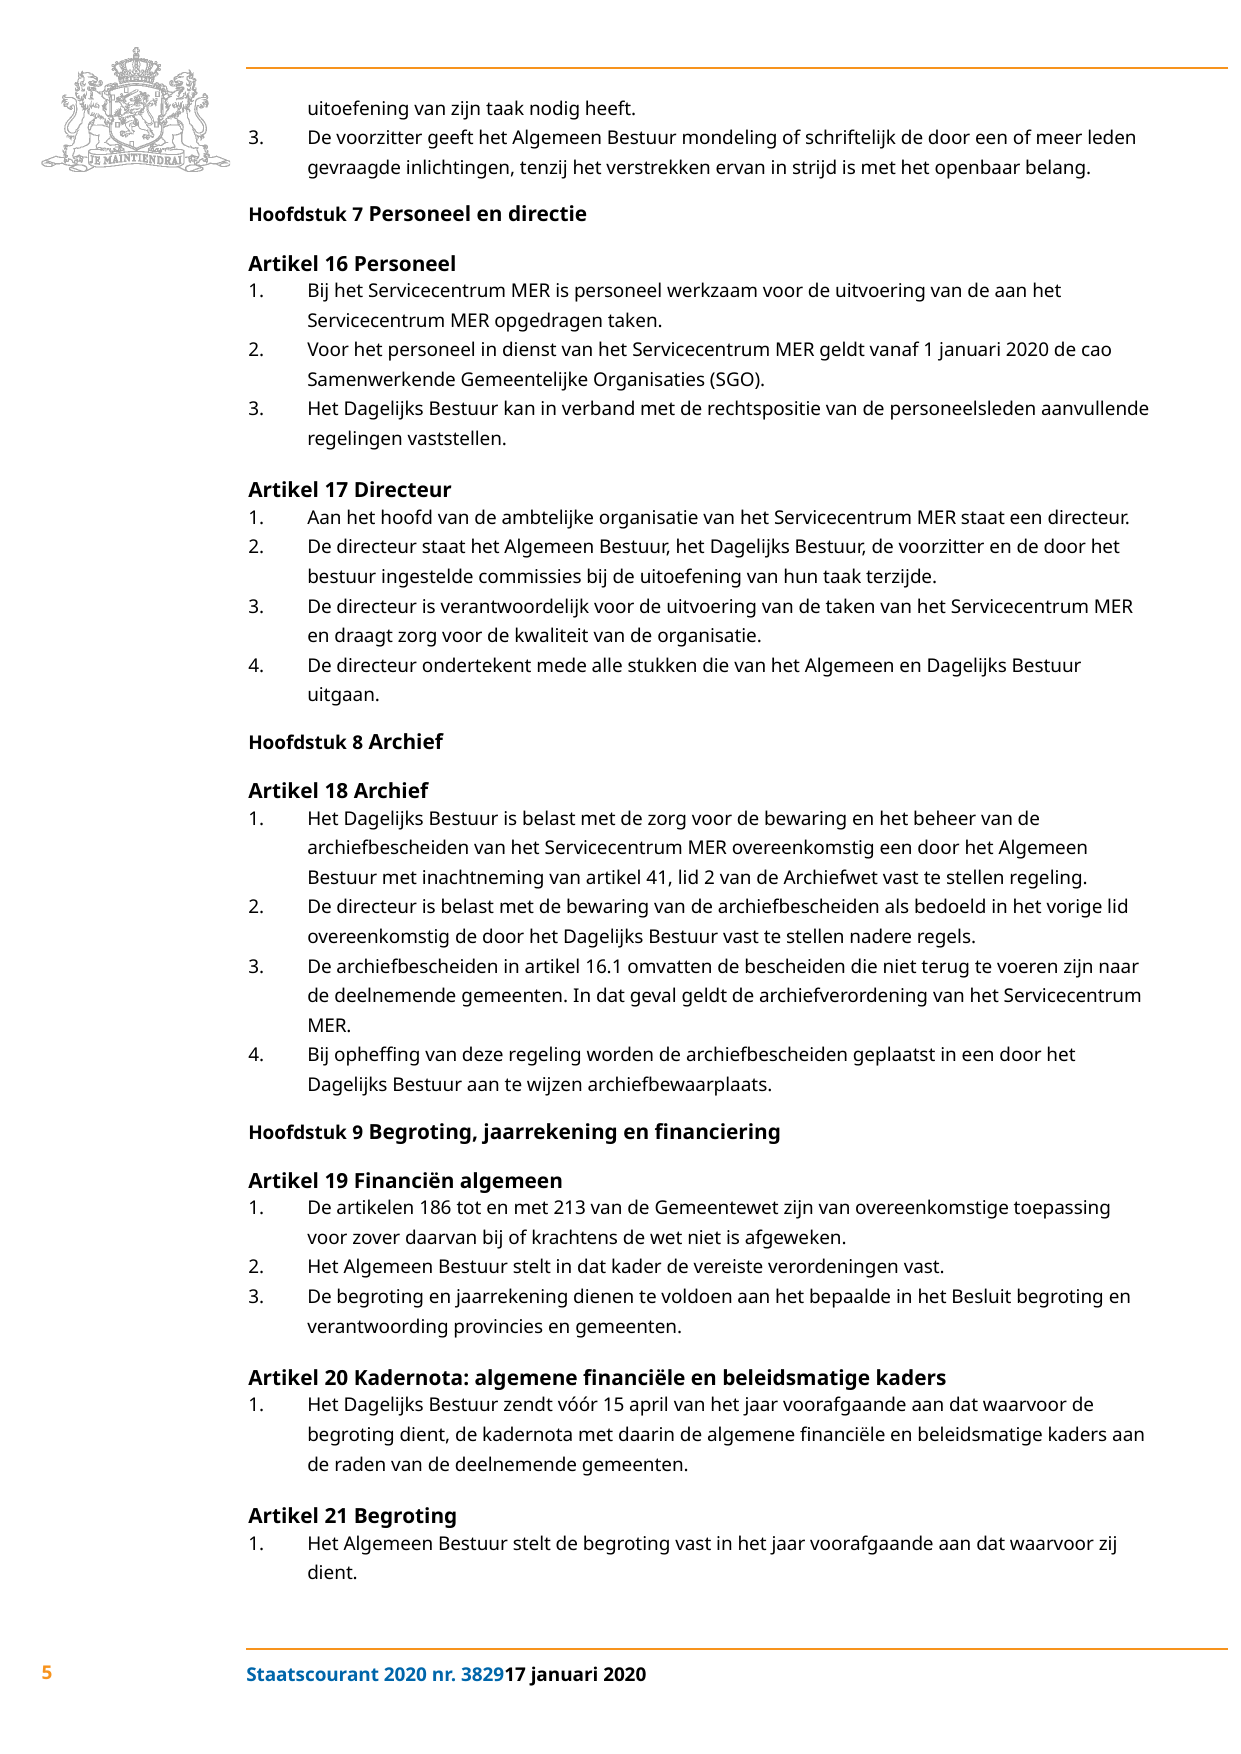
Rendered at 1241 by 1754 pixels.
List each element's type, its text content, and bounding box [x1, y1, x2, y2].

list Bij opheffing van deze regeling worden de archiefbescheiden geplaatst in een door het Dagelijks Bestuur aan te wijzen archiefbewaarplaats. [248, 1042, 1152, 1097]
list Het Dagelijks Bestuur is belast met de zorg voor de bewaring en het beheer van de archiefbescheiden van het Servicecentrum MER overeenkomstig een door het Algemeen Bestuur met inachtneming van artikel 41, lid 2 van de Archiefwet vast te stellen regeling. [248, 805, 1152, 890]
list Het Dagelijks Bestuur zendt vóór 15 april van het jaar voorafgaande aan dat waarvoor de begroting dient, de kadernota met daarin de algemene financiële en beleidsmatige kaders aan de raden van de deelnemende gemeenten. [248, 1392, 1152, 1477]
list uitoefening van zijn taak nodig heeft. [248, 95, 1152, 121]
text Hoofdstuk 9 Begroting, jaarrekening en financiering [248, 1117, 1152, 1145]
text Artikel 21 Begroting [248, 1501, 1152, 1530]
list Het Algemeen Bestuur stelt in dat kader de vereiste verordeningen vast. [248, 1254, 1152, 1279]
list Het Dagelijks Bestuur kan in verband met de rechtspositie van de personeelsleden aanvullende regelingen vaststellen. [248, 396, 1152, 451]
list De directeur is belast met de bewaring van de archiefbescheiden als bedoeld in het vorige lid overeenkomstig de door het Dagelijks Bestuur vast te stellen nadere regels. [248, 894, 1152, 949]
list De voorzitter geeft het Algemeen Bestuur mondeling of schriftelijk de door een of meer leden gevraagde inlichtingen, tenzij het verstrekken ervan in strijd is met het openbaar belang. [248, 124, 1152, 180]
list Voor het personeel in dienst van het Servicecentrum MER geldt vanaf 1 januari 2020 de cao Samenwerkende Gemeentelijke Organisaties (SGO). [248, 336, 1152, 392]
list De directeur staat het Algemeen Bestuur, het Dagelijks Bestuur, de voorzitter en de door het bestuur ingestelde commissies bij de uitoefening van hun taak terzijde. [248, 534, 1152, 589]
text Artikel 19 Financiën algemeen [248, 1166, 1152, 1194]
text Artikel 20 Kadernota: algemene financiële en beleidsmatige kaders [248, 1363, 1152, 1392]
text Artikel 16 Personeel [248, 249, 1152, 277]
list Aan het hoofd van de ambtelijke organisatie van het Servicecentrum MER staat een directeur. [248, 504, 1152, 530]
list De directeur is verantwoordelijk voor de uitvoering van de taken van het Servicecentrum MER en draagt zorg voor de kwaliteit van de organisatie. [248, 593, 1152, 648]
list De artikelen 186 tot en met 213 van de Gemeentewet zijn van overeenkomstige toepassing voor zover daarvan bij of krachtens de wet niet is afgeweken. [248, 1194, 1152, 1250]
list Bij het Servicecentrum MER is personeel werkzaam voor de uitvoering van de aan het Servicecentrum MER opgedragen taken. [248, 277, 1152, 333]
list De directeur ondertekent mede alle stukken die van het Algemeen en Dagelijks Bestuur uitgaan. [248, 652, 1152, 707]
list De begroting en jaarrekening dienen te voldoen aan het bepaalde in het Besluit begroting en verantwoording provincies en gemeenten. [248, 1283, 1152, 1338]
list De archiefbescheiden in artikel 16.1 omvatten de bescheiden die niet terug te voeren zijn naar de deelnemende gemeenten. In dat geval geldt de archiefverordening van het Servicecentrum MER. [248, 953, 1152, 1038]
text Artikel 17 Directeur [248, 476, 1152, 504]
text Hoofdstuk 7 Personeel en directie [248, 199, 1152, 228]
text Artikel 18 Archief [248, 776, 1152, 805]
picture [41, 47, 231, 172]
list Het Algemeen Bestuur stelt de begroting vast in het jaar voorafgaande aan dat waarvoor zij dient. [248, 1530, 1152, 1585]
text Hoofdstuk 8 Archief [248, 727, 1152, 756]
